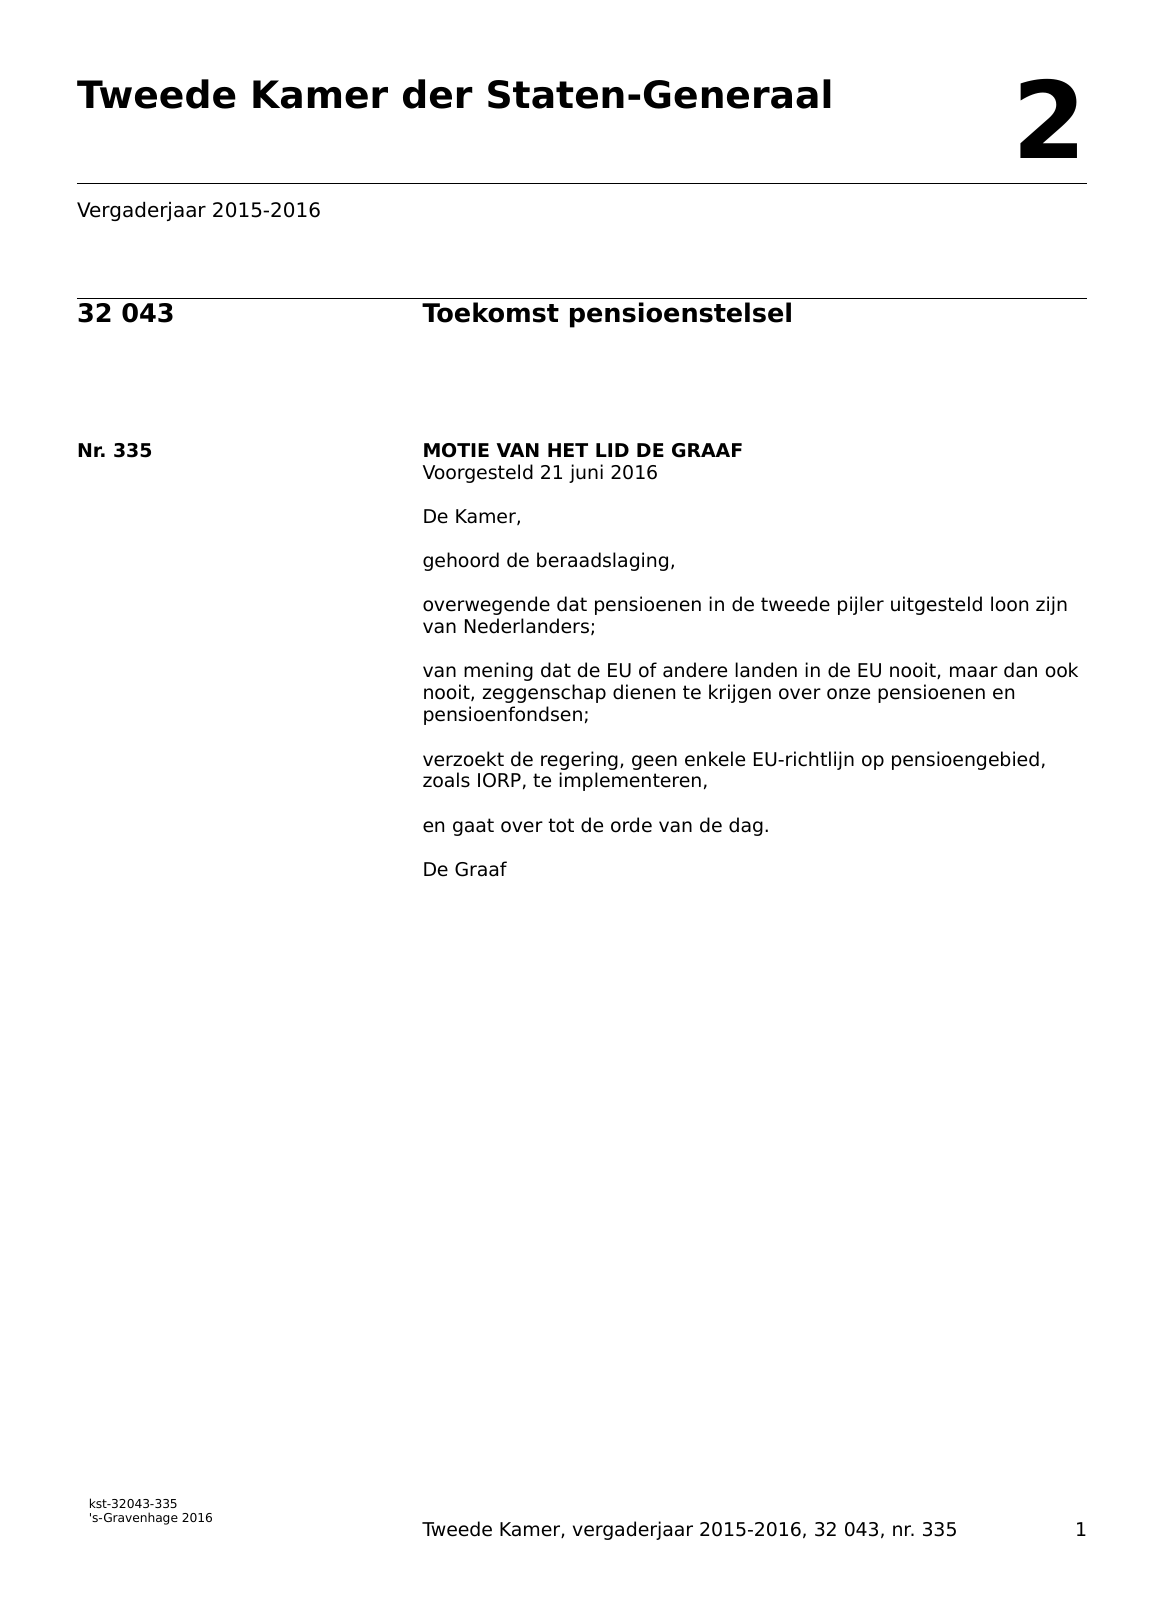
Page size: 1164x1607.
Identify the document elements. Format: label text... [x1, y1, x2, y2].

text Voorgesteld 21 juni 2016 [422, 462, 1087, 484]
table_header Tweede Kamer der Staten-Generaal [77, 59, 886, 183]
text gehoord de beraadslaging, [422, 550, 1087, 572]
text verzoekt de regering, geen enkele EU-richtlijn op pensioengebied, zoals IORP, te implementeren, [422, 748, 1087, 792]
text kst-32043-335 [88, 1497, 323, 1511]
text De Graaf [422, 859, 1087, 881]
subtitle 32 043 Toekomst pensioenstelsel [77, 299, 1087, 329]
table_cell Vergaderjaar 2015-2016 [77, 184, 1087, 298]
text overwegende dat pensioenen in de tweede pijler uitgesteld loon zijn van Nederlanders; [422, 594, 1087, 638]
text De Kamer, [422, 506, 1087, 528]
text en gaat over tot de orde van de dag. [422, 814, 1087, 837]
text 's-Gravenhage 2016 [88, 1511, 323, 1525]
table_header 2 [886, 59, 1087, 183]
subtitle Nr. 335 MOTIE VAN HET LID DE GRAAF [77, 440, 1087, 462]
text van mening dat de EU of andere landen in de EU nooit, maar dan ook nooit, zeggenschap dienen te krijgen over onze pensioenen en pensioenfondsen; [422, 660, 1087, 726]
